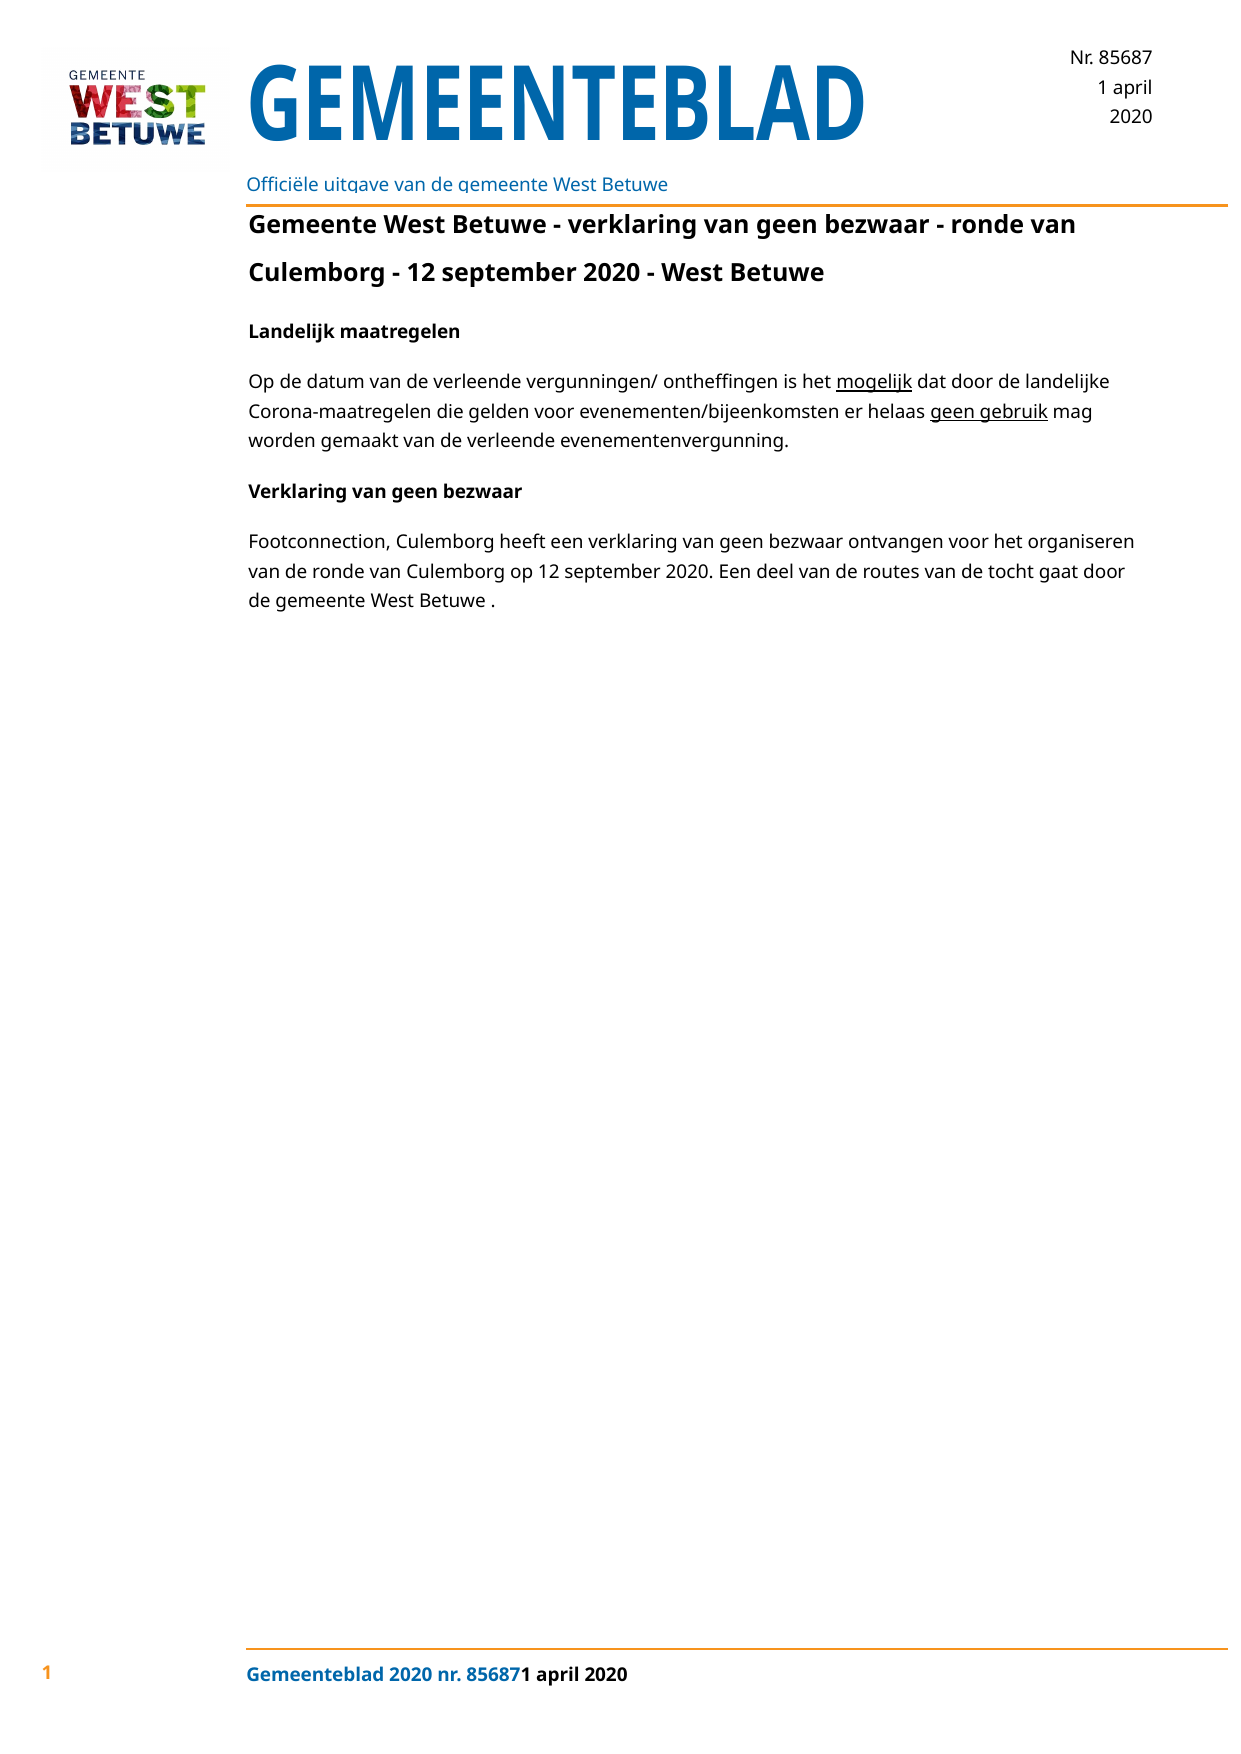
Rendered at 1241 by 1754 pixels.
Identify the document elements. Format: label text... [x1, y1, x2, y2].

text Footconnection, Culemborg heeft een verklaring van geen bezwaar ontvangen voor het organiseren van de ronde van Culemborg op 12 september 2020. Een deel van de routes van de tocht gaat door de gemeente West Betuwe . [248, 528, 1152, 613]
text Landelijk maatregelen [248, 318, 1152, 344]
picture [41, 47, 231, 172]
text Op de datum van de verleende vergunningen/ ontheffingen is het mogelijk dat door de landelijke Corona-maatregelen die gelden voor evenementen/bijeenkomsten er helaas geen gebruik mag worden gemaakt van de verleende evenementenvergunning. [248, 368, 1152, 453]
text Verklaring van geen bezwaar [248, 478, 1152, 504]
text Gemeente West Betuwe - verklaring van geen bezwaar - ronde van Culemborg - 12 september 2020 - West Betuwe [248, 207, 1152, 288]
